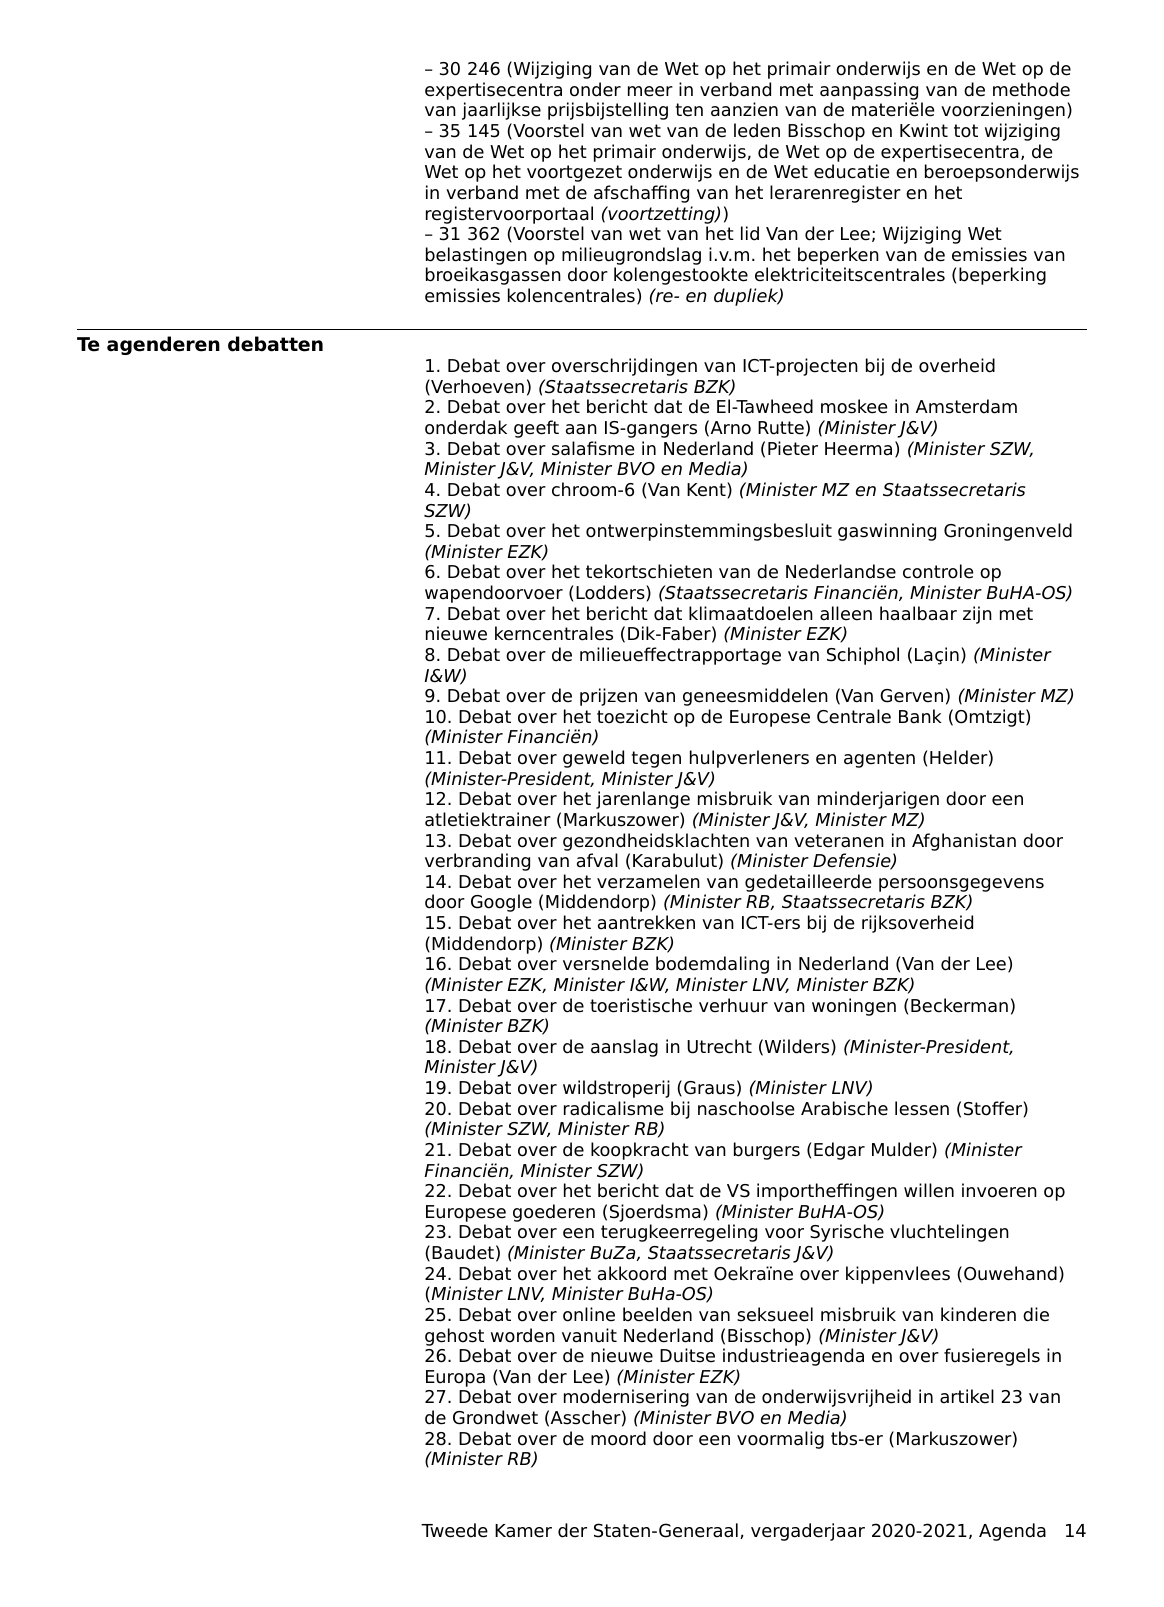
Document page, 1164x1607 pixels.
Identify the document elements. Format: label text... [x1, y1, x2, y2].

table_cell 11. Debat over geweld tegen hulpverleners en agenten (Helder) (Minister-President, Minister J&V) [418, 748, 1087, 789]
table_cell [401, 480, 418, 521]
table_cell 12. Debat over het jarenlange misbruik van minderjarigen door een atletiektrainer (Markuszower) (Minister J&V, Minister MZ) [418, 789, 1087, 831]
table_cell 16. Debat over versnelde bodemdaling in Nederland (Van der Lee) (Minister EZK, Minister I&W, Minister LNV, Minister BZK) [418, 954, 1087, 996]
table_cell 21. Debat over de koopkracht van burgers (Edgar Mulder) (Minister Financiën, Minister SZW) [418, 1140, 1087, 1181]
table_cell 19. Debat over wildstroperij (Graus) (Minister LNV) [418, 1078, 1087, 1099]
table_cell [401, 707, 418, 748]
table_cell [401, 686, 418, 707]
table_cell [77, 439, 401, 480]
table_cell [401, 121, 418, 224]
table_cell [401, 831, 418, 872]
table_cell [77, 748, 401, 789]
table_cell [77, 1099, 401, 1140]
table_cell 2. Debat over het bericht dat de El-Tawheed moskee in Amsterdam onderdak geeft aan IS-gangers (Arno Rutte) (Minister J&V) [418, 398, 1087, 439]
table_cell [77, 645, 401, 686]
table_cell [401, 604, 418, 645]
table_cell [401, 1388, 418, 1429]
table_cell [77, 789, 401, 831]
table_cell [401, 1099, 418, 1140]
table_cell [401, 1140, 418, 1181]
table_cell [77, 1223, 401, 1264]
table_cell [401, 1223, 418, 1264]
table_cell [401, 563, 418, 604]
table_cell 28. Debat over de moord door een voormalig tbs-er (Markuszower) (Minister RB) [418, 1429, 1087, 1470]
table_cell 22. Debat over het bericht dat de VS importheffingen willen invoeren op Europese goederen (Sjoerdsma) (Minister BuHA-OS) [418, 1181, 1087, 1222]
table_cell [401, 1037, 418, 1078]
table_cell [77, 913, 401, 954]
table_cell [401, 645, 418, 686]
table_cell 3. Debat over salafisme in Nederland (Pieter Heerma) (Minister SZW, Minister J&V, Minister BVO en Media) [418, 439, 1087, 480]
table_cell [77, 480, 401, 521]
table_cell 9. Debat over de prijzen van geneesmiddelen (Van Gerven) (Minister MZ) [418, 686, 1087, 707]
table_cell [77, 1305, 401, 1346]
table_cell 8. Debat over de milieueffectrapportage van Schiphol (Laçin) (Minister I&W) [418, 645, 1087, 686]
table_cell [401, 748, 418, 789]
table_cell [77, 563, 401, 604]
table_cell 7. Debat over het bericht dat klimaatdoelen alleen haalbaar zijn met nieuwe kerncentrales (Dik-Faber) (Minister EZK) [418, 604, 1087, 645]
table_cell [77, 398, 401, 439]
table_cell – 31 362 (Voorstel van wet van het lid Van der Lee; Wijziging Wet belastingen op milieugrondslag i.v.m. het beperken van de emissies van broeikasgassen door kolengestookte elektriciteitscentrales (beperking emissies kolencentrales) (re- en dupliek) [418, 224, 1087, 307]
table_cell 5. Debat over het ontwerpinstemmingsbesluit gaswinning Groningenveld (Minister EZK) [418, 521, 1087, 562]
table_cell [401, 954, 418, 996]
table_cell 24. Debat over het akkoord met Oekraïne over kippenvlees (Ouwehand) (Minister LNV, Minister BuHa-OS) [418, 1264, 1087, 1305]
table_cell – 30 246 (Wijziging van de Wet op het primair onderwijs en de Wet op de expertisecentra onder meer in verband met aanpassing van de methode van jaarlijkse prijsbijstelling ten aanzien van de materiële voorzieningen) [418, 59, 1087, 121]
table_cell [401, 1264, 418, 1305]
table_cell 13. Debat over gezondheidsklachten van veteranen in Afghanistan door verbranding van afval (Karabulut) (Minister Defensie) [418, 831, 1087, 872]
table_cell [77, 686, 401, 707]
table_cell [77, 1429, 401, 1470]
table_cell [401, 1346, 418, 1387]
table_cell [401, 1429, 418, 1470]
table_cell [77, 59, 401, 121]
table_cell [77, 1140, 401, 1181]
table_cell 10. Debat over het toezicht op de Europese Centrale Bank (Omtzigt) (Minister Financiën) [418, 707, 1087, 748]
table_cell [401, 439, 418, 480]
table_cell 6. Debat over het tekortschieten van de Nederlandse controle op wapendoorvoer (Lodders) (Staatssecretaris Financiën, Minister BuHA-OS) [418, 563, 1087, 604]
table_cell [401, 996, 418, 1037]
table_cell [77, 224, 401, 307]
table_cell 23. Debat over een terugkeerregeling voor Syrische vluchtelingen (Baudet) (Minister BuZa, Staatssecretaris J&V) [418, 1223, 1087, 1264]
table_cell [77, 831, 401, 872]
table_cell [77, 1388, 401, 1429]
table_cell [77, 1078, 401, 1099]
table_cell [77, 1264, 401, 1305]
table_cell – 35 145 (Voorstel van wet van de leden Bisschop en Kwint tot wijziging van de Wet op het primair onderwijs, de Wet op de expertisecentra, de Wet op het voortgezet onderwijs en de Wet educatie en beroepsonderwijs in verband met de afschaffing van het lerarenregister en het registervoorportaal (voortzetting)) [418, 121, 1087, 224]
table_cell 18. Debat over de aanslag in Utrecht (Wilders) (Minister-President, Minister J&V) [418, 1037, 1087, 1078]
table_cell 27. Debat over modernisering van de onderwijsvrijheid in artikel 23 van de Grondwet (Asscher) (Minister BVO en Media) [418, 1388, 1087, 1429]
table_cell [77, 604, 401, 645]
table_cell 26. Debat over de nieuwe Duitse industrieagenda en over fusieregels in Europa (Van der Lee) (Minister EZK) [418, 1346, 1087, 1387]
table_cell 25. Debat over online beelden van seksueel misbruik van kinderen die gehost worden vanuit Nederland (Bisschop) (Minister J&V) [418, 1305, 1087, 1346]
table_cell [401, 398, 418, 439]
table_cell [401, 872, 418, 913]
table_header [401, 330, 418, 356]
table_cell [77, 996, 401, 1037]
table_cell [401, 1078, 418, 1099]
table_cell [77, 521, 401, 562]
table_cell [77, 1037, 401, 1078]
table_cell [401, 356, 418, 397]
table_header Te agenderen debatten [77, 330, 401, 356]
table_cell [401, 521, 418, 562]
table_cell [77, 872, 401, 913]
table_cell [401, 789, 418, 831]
table_cell [77, 707, 401, 748]
table_cell [77, 1346, 401, 1387]
table_cell [77, 121, 401, 224]
table_cell [401, 1181, 418, 1222]
table_cell 1. Debat over overschrijdingen van ICT-projecten bij de overheid (Verhoeven) (Staatssecretaris BZK) [418, 356, 1087, 397]
table_cell [77, 356, 401, 397]
table_cell 4. Debat over chroom-6 (Van Kent) (Minister MZ en Staatssecretaris SZW) [418, 480, 1087, 521]
table_cell [77, 954, 401, 996]
table_cell [401, 913, 418, 954]
table_header [418, 330, 1087, 356]
table_cell 20. Debat over radicalisme bij naschoolse Arabische lessen (Stoffer) (Minister SZW, Minister RB) [418, 1099, 1087, 1140]
table_cell 14. Debat over het verzamelen van gedetailleerde persoonsgegevens door Google (Middendorp) (Minister RB, Staatssecretaris BZK) [418, 872, 1087, 913]
table_cell [401, 224, 418, 307]
table_cell [401, 1305, 418, 1346]
table_cell 15. Debat over het aantrekken van ICT-ers bij de rijksoverheid (Middendorp) (Minister BZK) [418, 913, 1087, 954]
table_cell [401, 59, 418, 121]
table_cell 17. Debat over de toeristische verhuur van woningen (Beckerman) (Minister BZK) [418, 996, 1087, 1037]
table_cell [77, 1181, 401, 1222]
